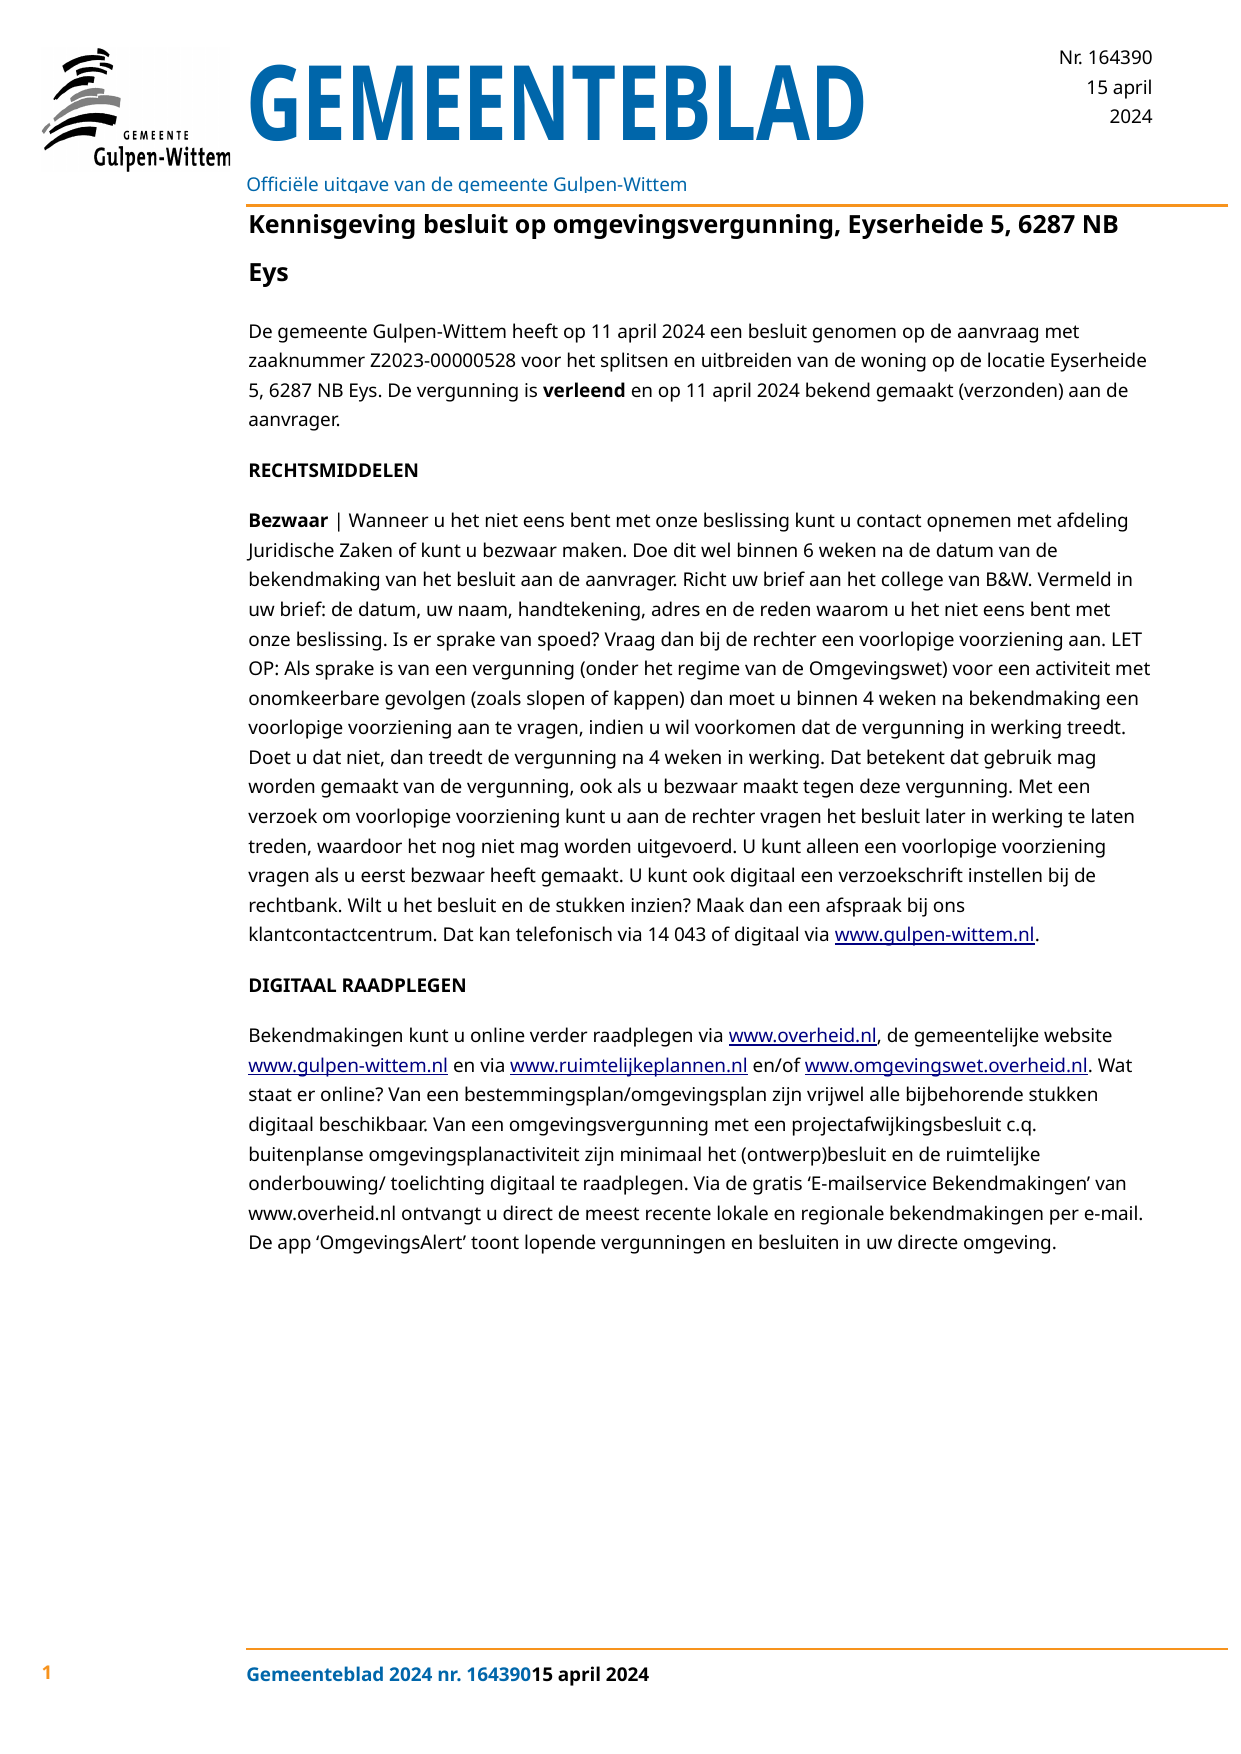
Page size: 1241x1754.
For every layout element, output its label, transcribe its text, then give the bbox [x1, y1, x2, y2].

text Bezwaar | Wanneer u het niet eens bent met onze beslissing kunt u contact opnemen met afdeling Juridische Zaken of kunt u bezwaar maken. Doe dit wel binnen 6 weken na de datum van de bekendmaking van het besluit aan de aanvrager. Richt uw brief aan het college van B&W. Vermeld in uw brief: de datum, uw naam, handtekening, adres en de reden waarom u het niet eens bent met onze beslissing. Is er sprake van spoed? Vraag dan bij de rechter een voorlopige voorziening aan. LET OP: Als sprake is van een vergunning (onder het regime van de Omgevingswet) voor een activiteit met onomkeerbare gevolgen (zoals slopen of kappen) dan moet u binnen 4 weken na bekendmaking een voorlopige voorziening aan te vragen, indien u wil voorkomen dat de vergunning in werking treedt. Doet u dat niet, dan treedt de vergunning na 4 weken in werking. Dat betekent dat gebruik mag worden gemaakt van de vergunning, ook als u bezwaar maakt tegen deze vergunning. Met een verzoek om voorlopige voorziening kunt u aan de rechter vragen het besluit later in werking te laten treden, waardoor het nog niet mag worden uitgevoerd. U kunt alleen een voorlopige voorziening vragen als u eerst bezwaar heeft gemaakt. U kunt ook digitaal een verzoekschrift instellen bij de rechtbank. Wilt u het besluit en de stukken inzien? Maak dan een afspraak bij ons klantcontactcentrum. Dat kan telefonisch via 14 043 of digitaal via www.gulpen-wittem.nl. [248, 507, 1152, 947]
text RECHTSMIDDELEN [248, 457, 1152, 483]
text Bekendmakingen kunt u online verder raadplegen via www.overheid.nl, de gemeentelijke website www.gulpen-wittem.nl en via www.ruimtelijkeplannen.nl en/of www.omgevingswet.overheid.nl. Wat staat er online? Van een bestemmingsplan/omgevingsplan zijn vrijwel alle bijbehorende stukken digitaal beschikbaar. Van een omgevingsvergunning met een projectafwijkingsbesluit c.q. buitenplanse omgevingsplanactiviteit zijn minimaal het (ontwerp)besluit en de ruimtelijke onderbouwing/ toelichting digitaal te raadplegen. Via de gratis ‘E-mailservice Bekendmakingen’ van www.overheid.nl ontvangt u direct de meest recente lokale en regionale bekendmakingen per e-mail. De app ‘OmgevingsAlert’ toont lopende vergunningen en besluiten in uw directe omgeving. [248, 1022, 1152, 1255]
text DIGITAAL RAADPLEGEN [248, 972, 1152, 998]
text Kennisgeving besluit op omgevingsvergunning, Eyserheide 5, 6287 NB Eys [248, 207, 1152, 288]
text De gemeente Gulpen-Wittem heeft op 11 april 2024 een besluit genomen op de aanvraag met zaaknummer Z2023-00000528 voor het splitsen en uitbreiden van de woning op de locatie Eyserheide 5, 6287 NB Eys. De vergunning is verleend en op 11 april 2024 bekend gemaakt (verzonden) aan de aanvrager. [248, 318, 1152, 432]
picture [41, 47, 231, 172]
